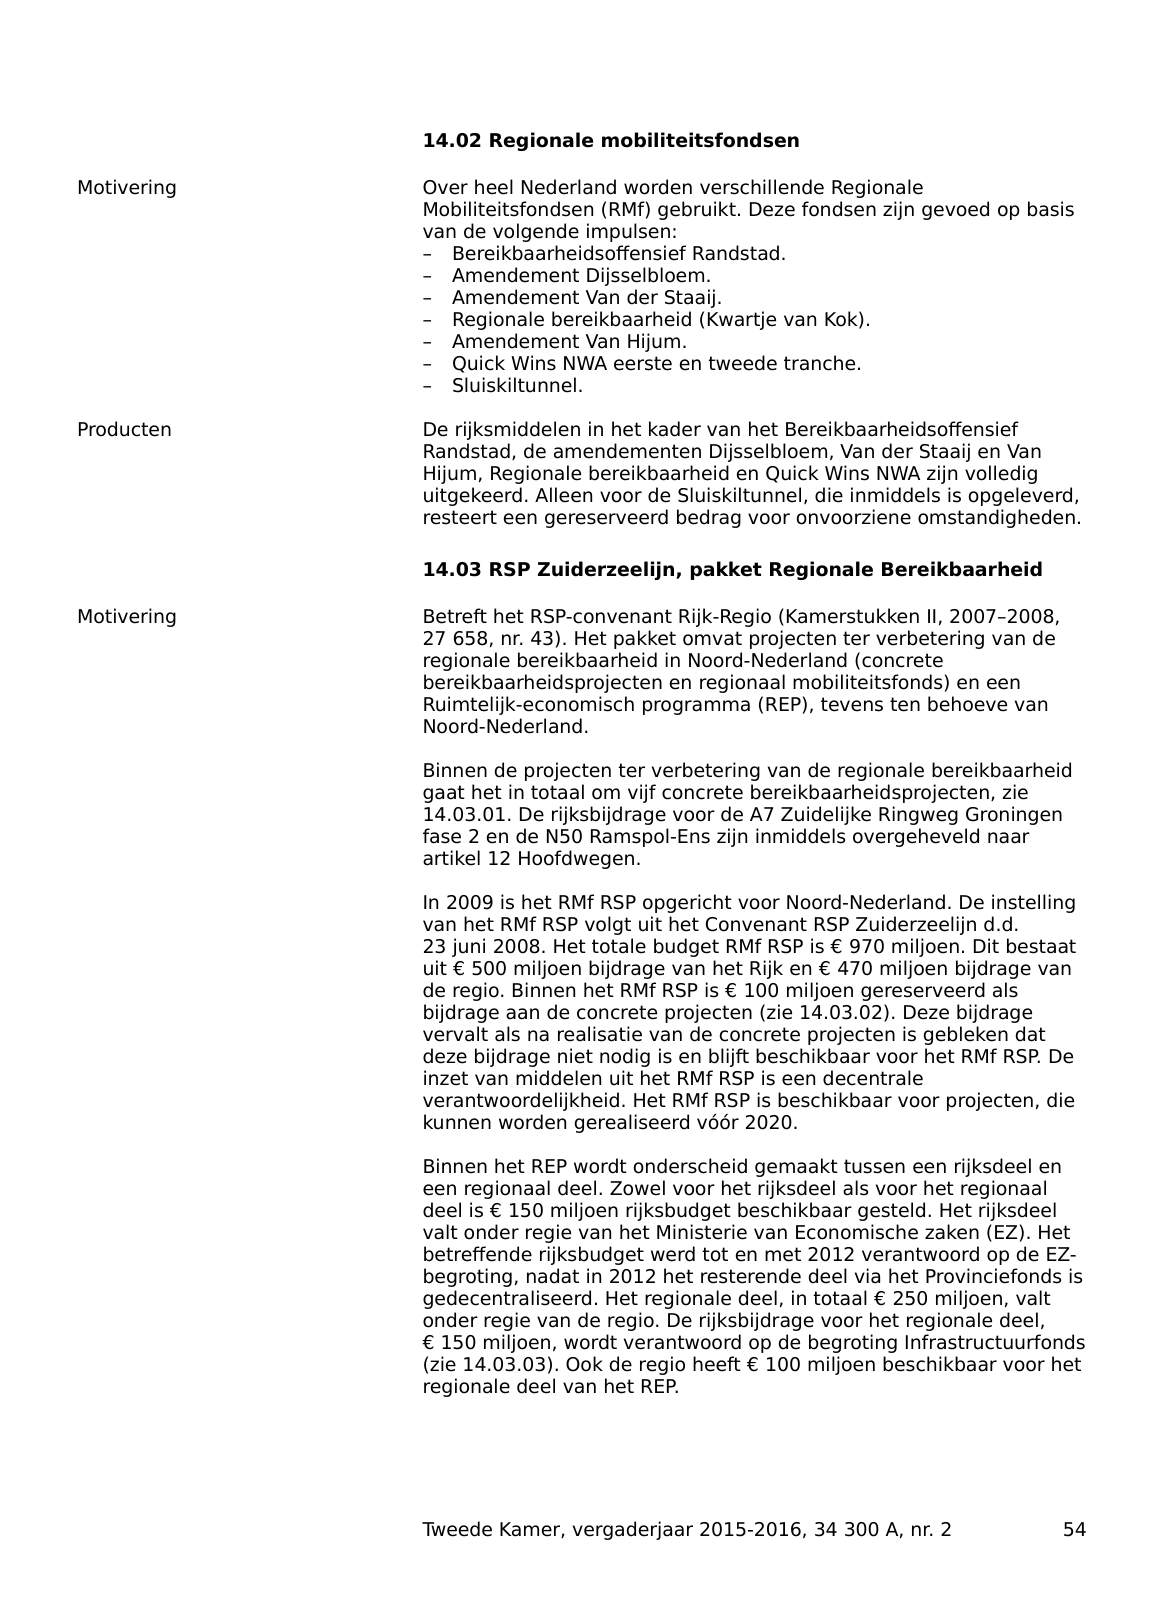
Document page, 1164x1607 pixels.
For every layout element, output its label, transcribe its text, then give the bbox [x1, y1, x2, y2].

text In 2009 is het RMf RSP opgericht voor Noord-Nederland. De instelling van het RMf RSP volgt uit het Convenant RSP Zuiderzeelijn d.d. 23 juni 2008. Het totale budget RMf RSP is € 970 miljoen. Dit bestaat uit € 500 miljoen bijdrage van het Rijk en € 470 miljoen bijdrage van de regio. Binnen het RMf RSP is € 100 miljoen gereserveerd als bijdrage aan de concrete projecten (zie 14.03.02). Deze bijdrage vervalt als na realisatie van de concrete projecten is gebleken dat deze bijdrage niet nodig is en blijft beschikbaar voor het RMf RSP. De inzet van middelen uit het RMf RSP is een decentrale verantwoordelijkheid. Het RMf RSP is beschikbaar voor projecten, die kunnen worden gerealiseerd vóór 2020. [422, 892, 1087, 1134]
subtitle 14.02 Regionale mobiliteitsfondsen [422, 130, 1087, 152]
text Motivering [77, 177, 399, 199]
text Motivering [77, 606, 399, 628]
text – Amendement Dijsselbloem. [422, 265, 1087, 287]
text – Bereikbaarheidsoffensief Randstad. [422, 243, 1087, 265]
text – Amendement Van der Staaij. [422, 287, 1087, 309]
subtitle 14.03 RSP Zuiderzeelijn, pakket Regionale Bereikbaarheid [422, 559, 1087, 581]
text – Sluiskiltunnel. [422, 375, 1087, 397]
text – Quick Wins NWA eerste en tweede tranche. [422, 353, 1087, 375]
text De rijksmiddelen in het kader van het Bereikbaarheidsoffensief Randstad, de amendementen Dijsselbloem, Van der Staaij en Van Hijum, Regionale bereikbaarheid en Quick Wins NWA zijn volledig uitgekeerd. Alleen voor de Sluiskiltunnel, die inmiddels is opgeleverd, resteert een gereserveerd bedrag voor onvoorziene omstandigheden. [422, 419, 1087, 529]
text Binnen de projecten ter verbetering van de regionale bereikbaarheid gaat het in totaal om vijf concrete bereikbaarheidsprojecten, zie 14.03.01. De rijksbijdrage voor de A7 Zuidelijke Ringweg Groningen fase 2 en de N50 Ramspol-Ens zijn inmiddels overgeheveld naar artikel 12 Hoofdwegen. [422, 760, 1087, 870]
text Producten [77, 419, 399, 441]
text Over heel Nederland worden verschillende Regionale Mobiliteitsfondsen (RMf) gebruikt. Deze fondsen zijn gevoed op basis van de volgende impulsen: [422, 177, 1087, 243]
text Betreft het RSP-convenant Rijk-Regio (Kamerstukken II, 2007–2008, 27 658, nr. 43). Het pakket omvat projecten ter verbetering van de regionale bereikbaarheid in Noord-Nederland (concrete bereikbaarheidsprojecten en regionaal mobiliteitsfonds) en een Ruimtelijk-economisch programma (REP), tevens ten behoeve van Noord-Nederland. [422, 606, 1087, 738]
text Binnen het REP wordt onderscheid gemaakt tussen een rijksdeel en een regionaal deel. Zowel voor het rijksdeel als voor het regionaal deel is € 150 miljoen rijksbudget beschikbaar gesteld. Het rijksdeel valt onder regie van het Ministerie van Economische zaken (EZ). Het betreffende rijksbudget werd tot en met 2012 verantwoord op de EZ-begroting, nadat in 2012 het resterende deel via het Provinciefonds is gedecentraliseerd. Het regionale deel, in totaal € 250 miljoen, valt onder regie van de regio. De rijksbijdrage voor het regionale deel, € 150 miljoen, wordt verantwoord op de begroting Infrastructuurfonds (zie 14.03.03). Ook de regio heeft € 100 miljoen beschikbaar voor het regionale deel van het REP. [422, 1156, 1087, 1398]
text – Regionale bereikbaarheid (Kwartje van Kok). [422, 309, 1087, 331]
text – Amendement Van Hijum. [422, 331, 1087, 353]
